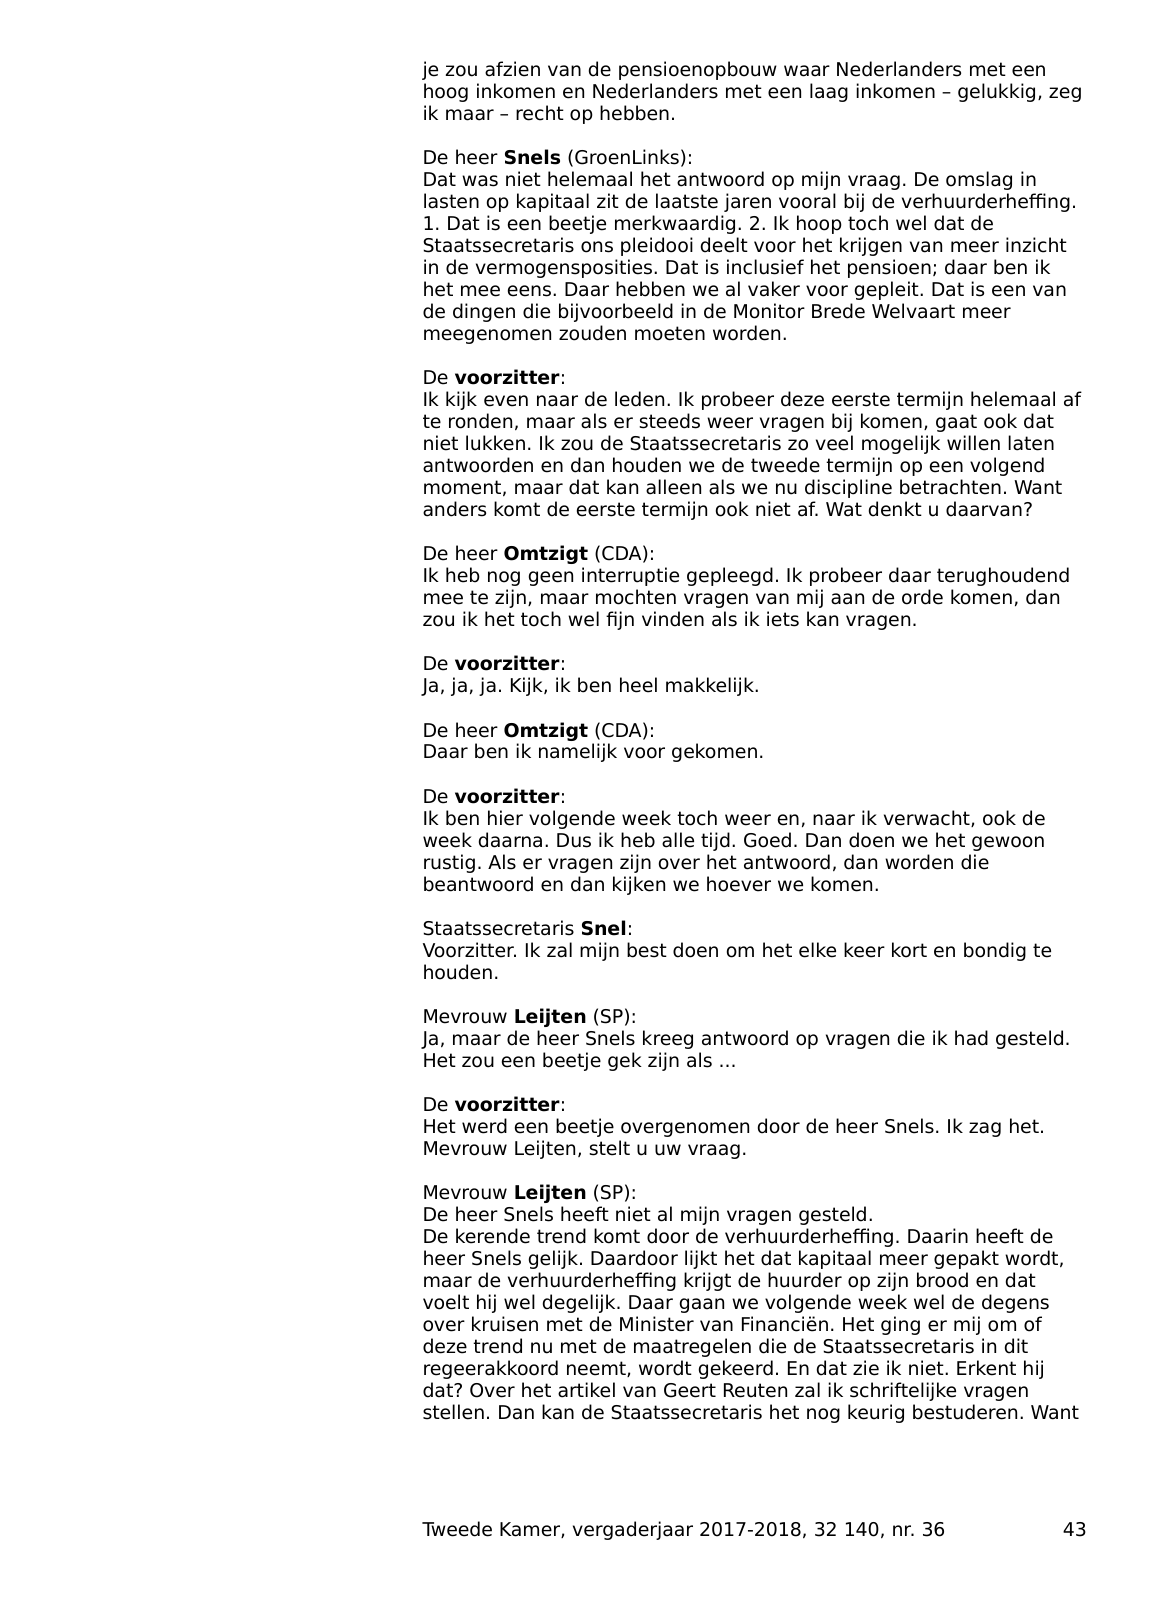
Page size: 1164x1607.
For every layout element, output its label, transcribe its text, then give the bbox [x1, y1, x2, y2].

text De voorzitter: [422, 1094, 1087, 1116]
text je zou afzien van de pensioenopbouw waar Nederlanders met een hoog inkomen en Nederlanders met een laag inkomen – gelukkig, zeg ik maar – recht op hebben. [422, 59, 1087, 125]
text Mevrouw Leijten (SP): [422, 1006, 1087, 1028]
text Dat was niet helemaal het antwoord op mijn vraag. De omslag in lasten op kapitaal zit de laatste jaren vooral bij de verhuurderheffing. 1. Dat is een beetje merkwaardig. 2. Ik hoop toch wel dat de Staatssecretaris ons pleidooi deelt voor het krijgen van meer inzicht in de vermogensposities. Dat is inclusief het pensioen; daar ben ik het mee eens. Daar hebben we al vaker voor gepleit. Dat is een van de dingen die bijvoorbeeld in de Monitor Brede Welvaart meer meegenomen zouden moeten worden. [422, 169, 1087, 345]
text Ik kijk even naar de leden. Ik probeer deze eerste termijn helemaal af te ronden, maar als er steeds weer vragen bij komen, gaat ook dat niet lukken. Ik zou de Staatssecretaris zo veel mogelijk willen laten antwoorden en dan houden we de tweede termijn op een volgend moment, maar dat kan alleen als we nu discipline betrachten. Want anders komt de eerste termijn ook niet af. Wat denkt u daarvan? [422, 389, 1087, 521]
text De voorzitter: [422, 367, 1087, 389]
text De voorzitter: [422, 786, 1087, 808]
text De heer Snels (GroenLinks): [422, 147, 1087, 169]
text De heer Omtzigt (CDA): [422, 543, 1087, 565]
text Ja, ja, ja. Kijk, ik ben heel makkelijk. [422, 675, 1087, 697]
text Het werd een beetje overgenomen door de heer Snels. Ik zag het. Mevrouw Leijten, stelt u uw vraag. [422, 1116, 1087, 1160]
text Voorzitter. Ik zal mijn best doen om het elke keer kort en bondig te houden. [422, 940, 1087, 984]
text Mevrouw Leijten (SP): [422, 1182, 1087, 1204]
text De voorzitter: [422, 653, 1087, 675]
text Staatssecretaris Snel: [422, 918, 1087, 940]
text De heer Omtzigt (CDA): [422, 719, 1087, 741]
text De kerende trend komt door de verhuurderheffing. Daarin heeft de heer Snels gelijk. Daardoor lijkt het dat kapitaal meer gepakt wordt, maar de verhuurderheffing krijgt de huurder op zijn brood en dat voelt hij wel degelijk. Daar gaan we volgende week wel de degens over kruisen met de Minister van Financiën. Het ging er mij om of deze trend nu met de maatregelen die de Staatssecretaris in dit regeerakkoord neemt, wordt gekeerd. En dat zie ik niet. Erkent hij dat? Over het artikel van Geert Reuten zal ik schriftelijke vragen stellen. Dan kan de Staatssecretaris het nog keurig bestuderen. Want [422, 1226, 1087, 1424]
text Ik heb nog geen interruptie gepleegd. Ik probeer daar terughoudend mee te zijn, maar mochten vragen van mij aan de orde komen, dan zou ik het toch wel fijn vinden als ik iets kan vragen. [422, 565, 1087, 631]
text De heer Snels heeft niet al mijn vragen gesteld. [422, 1204, 1087, 1226]
text Daar ben ik namelijk voor gekomen. [422, 741, 1087, 763]
text Ja, maar de heer Snels kreeg antwoord op vragen die ik had gesteld. Het zou een beetje gek zijn als ... [422, 1028, 1087, 1072]
text Ik ben hier volgende week toch weer en, naar ik verwacht, ook de week daarna. Dus ik heb alle tijd. Goed. Dan doen we het gewoon rustig. Als er vragen zijn over het antwoord, dan worden die beantwoord en dan kijken we hoever we komen. [422, 808, 1087, 896]
